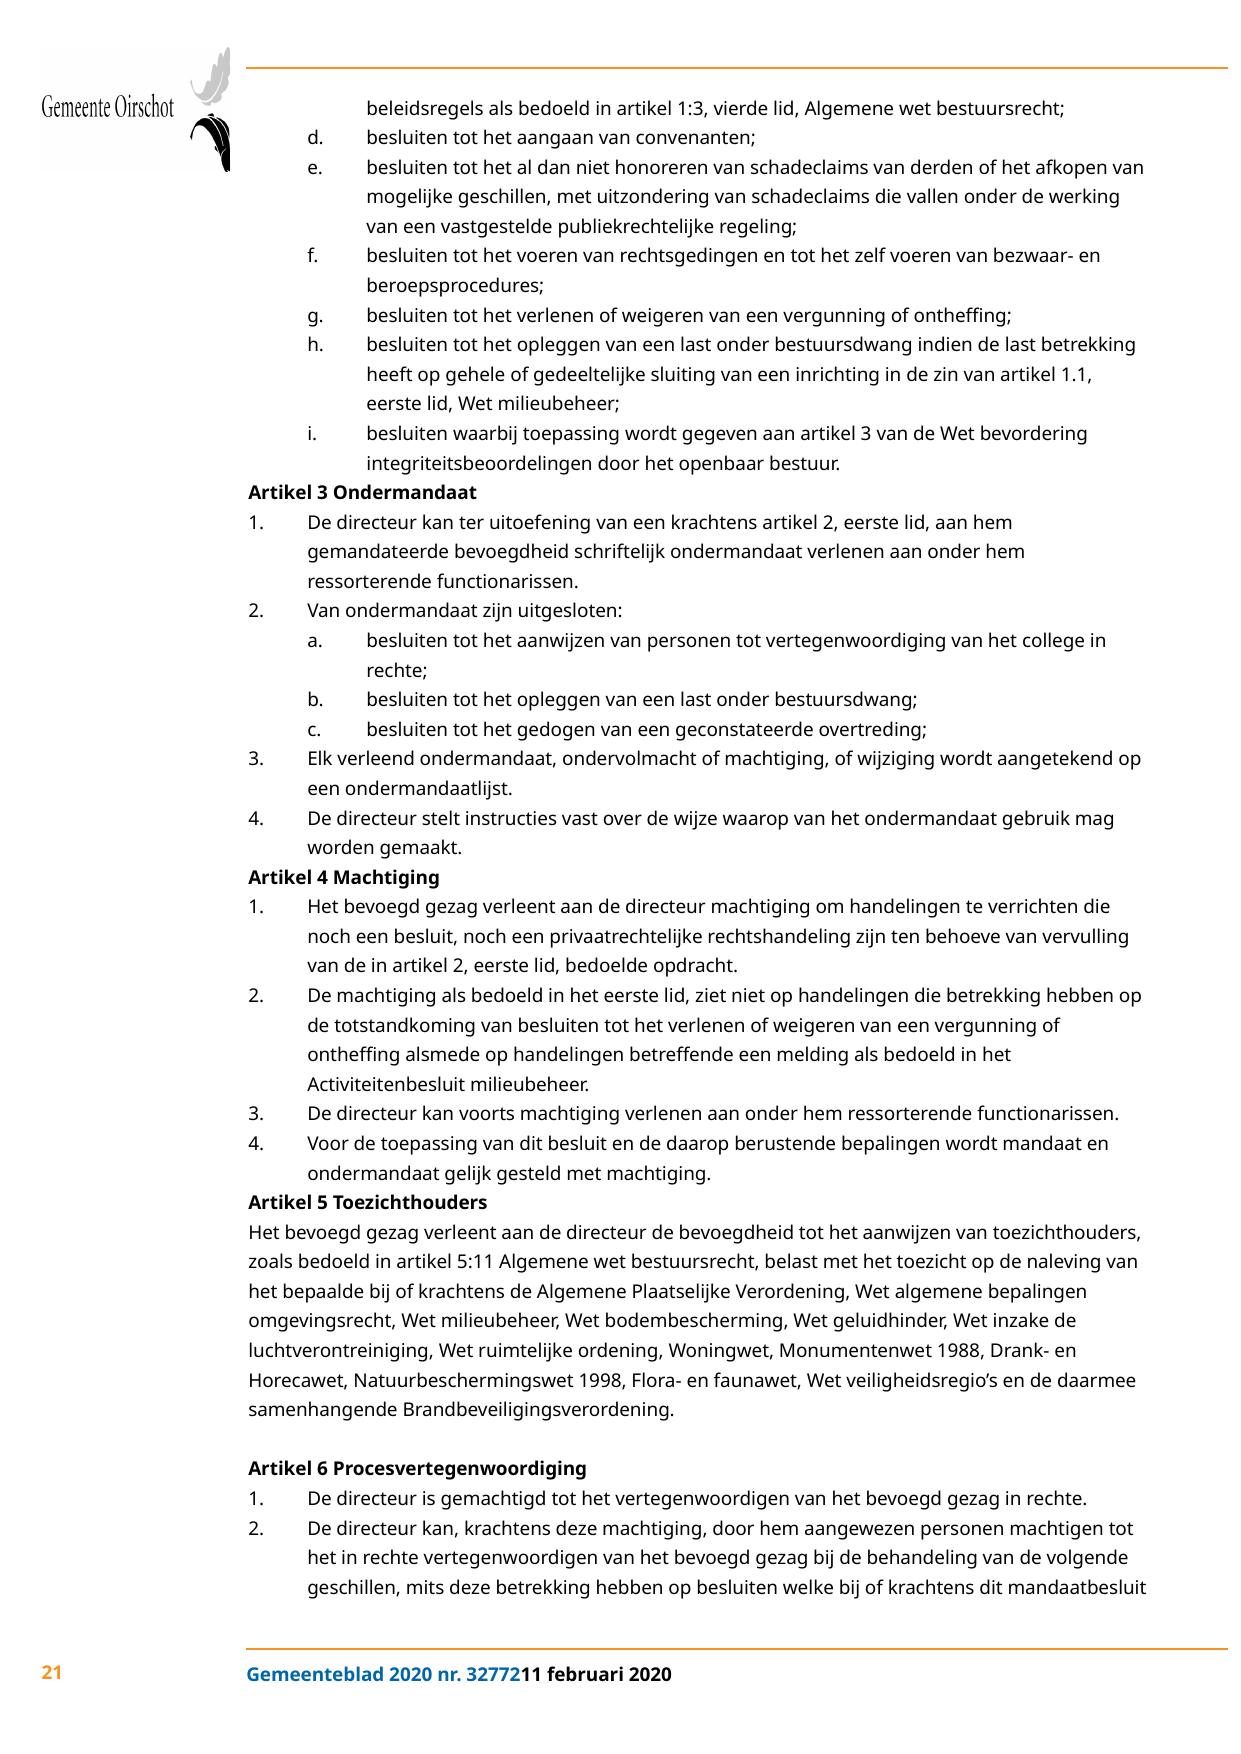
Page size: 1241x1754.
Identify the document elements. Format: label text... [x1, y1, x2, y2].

list Voor de toepassing van dit besluit en de daarop berustende bepalingen wordt mandaat en ondermandaat gelijk gesteld met machtiging. [248, 1130, 1152, 1186]
list besluiten tot het aangaan van convenanten; [307, 124, 1152, 150]
list Het bevoegd gezag verleent aan de directeur machtiging om handelingen te verrichten die noch een besluit, noch een privaatrechtelijke rechtshandeling zijn ten behoeve van vervulling van de in artikel 2, eerste lid, bedoelde opdracht. [248, 893, 1152, 978]
list besluiten waarbij toepassing wordt gegeven aan artikel 3 van de Wet bevordering integriteitsbeoordelingen door het openbaar bestuur. [307, 420, 1152, 476]
list De directeur is gemachtigd tot het vertegenwoordigen van het bevoegd gezag in rechte. [248, 1485, 1152, 1511]
list De directeur stelt instructies vast over de wijze waarop van het ondermandaat gebruik mag worden gemaakt. [248, 805, 1152, 860]
list De machtiging als bedoeld in het eerste lid, ziet niet op handelingen die betrekking hebben op de totstandkoming van besluiten tot het verlenen of weigeren van een vergunning of ontheffing alsmede op handelingen betreffende een melding als bedoeld in het Activiteitenbesluit milieubeheer. [248, 982, 1152, 1097]
list besluiten tot het opleggen van een last onder bestuursdwang indien de last betrekking heeft op gehele of gedeeltelijke sluiting van een inrichting in de zin van artikel 1.1, eerste lid, Wet milieubeheer; [307, 331, 1152, 416]
list besluiten tot het al dan niet honoreren van schadeclaims van derden of het afkopen van mogelijke geschillen, met uitzondering van schadeclaims die vallen onder de werking van een vastgestelde publiekrechtelijke regeling; [307, 154, 1152, 239]
list besluiten tot het aanwijzen van personen tot vertegenwoordiging van het college in rechte; [307, 627, 1152, 683]
picture [41, 47, 231, 172]
list Elk verleend ondermandaat, ondervolmacht of machtiging, of wijziging wordt aangetekend op een ondermandaatlijst. [248, 746, 1152, 801]
text Artikel 3 Ondermandaat [248, 479, 1152, 505]
text Artikel 6 Procesvertegenwoordiging [248, 1456, 1152, 1481]
text Het bevoegd gezag verleent aan de directeur de bevoegdheid tot het aanwijzen van toezichthouders, zoals bedoeld in artikel 5:11 Algemene wet bestuursrecht, belast met het toezicht op de naleving van het bepaalde bij of krachtens de Algemene Plaatselijke Verordening, Wet algemene bepalingen omgevingsrecht, Wet milieubeheer, Wet bodembescherming, Wet geluidhinder, Wet inzake de luchtverontreiniging, Wet ruimtelijke ordening, Woningwet, Monumentenwet 1988, Drank- en Horecawet, Natuurbeschermingswet 1998, Flora- en faunawet, Wet veiligheidsregio’s en de daarmee samenhangende Brandbeveiligingsverordening. [248, 1219, 1152, 1422]
list Van ondermandaat zijn uitgesloten: [248, 598, 1152, 623]
list besluiten tot het voeren van rechtsgedingen en tot het zelf voeren van bezwaar- en beroepsprocedures; [307, 243, 1152, 298]
list De directeur kan voorts machtiging verlenen aan onder hem ressorterende functionarissen. [248, 1101, 1152, 1126]
text Artikel 5 Toezichthouders [248, 1189, 1152, 1215]
list beleidsregels als bedoeld in artikel 1:3, vierde lid, Algemene wet bestuursrecht; [307, 95, 1152, 121]
list De directeur kan, krachtens deze machtiging, door hem aangewezen personen machtigen tot het in rechte vertegenwoordigen van het bevoegd gezag bij de behandeling van de volgende geschillen, mits deze betrekking hebben op besluiten welke bij of krachtens dit mandaatbesluit [248, 1515, 1152, 1600]
list besluiten tot het verlenen of weigeren van een vergunning of ontheffing; [307, 302, 1152, 328]
text Artikel 4 Machtiging [248, 864, 1152, 890]
list besluiten tot het opleggen van een last onder bestuursdwang; [307, 686, 1152, 712]
list De directeur kan ter uitoefening van een krachtens artikel 2, eerste lid, aan hem gemandateerde bevoegdheid schriftelijk ondermandaat verlenen aan onder hem ressorterende functionarissen. [248, 509, 1152, 594]
list besluiten tot het gedogen van een geconstateerde overtreding; [307, 716, 1152, 742]
